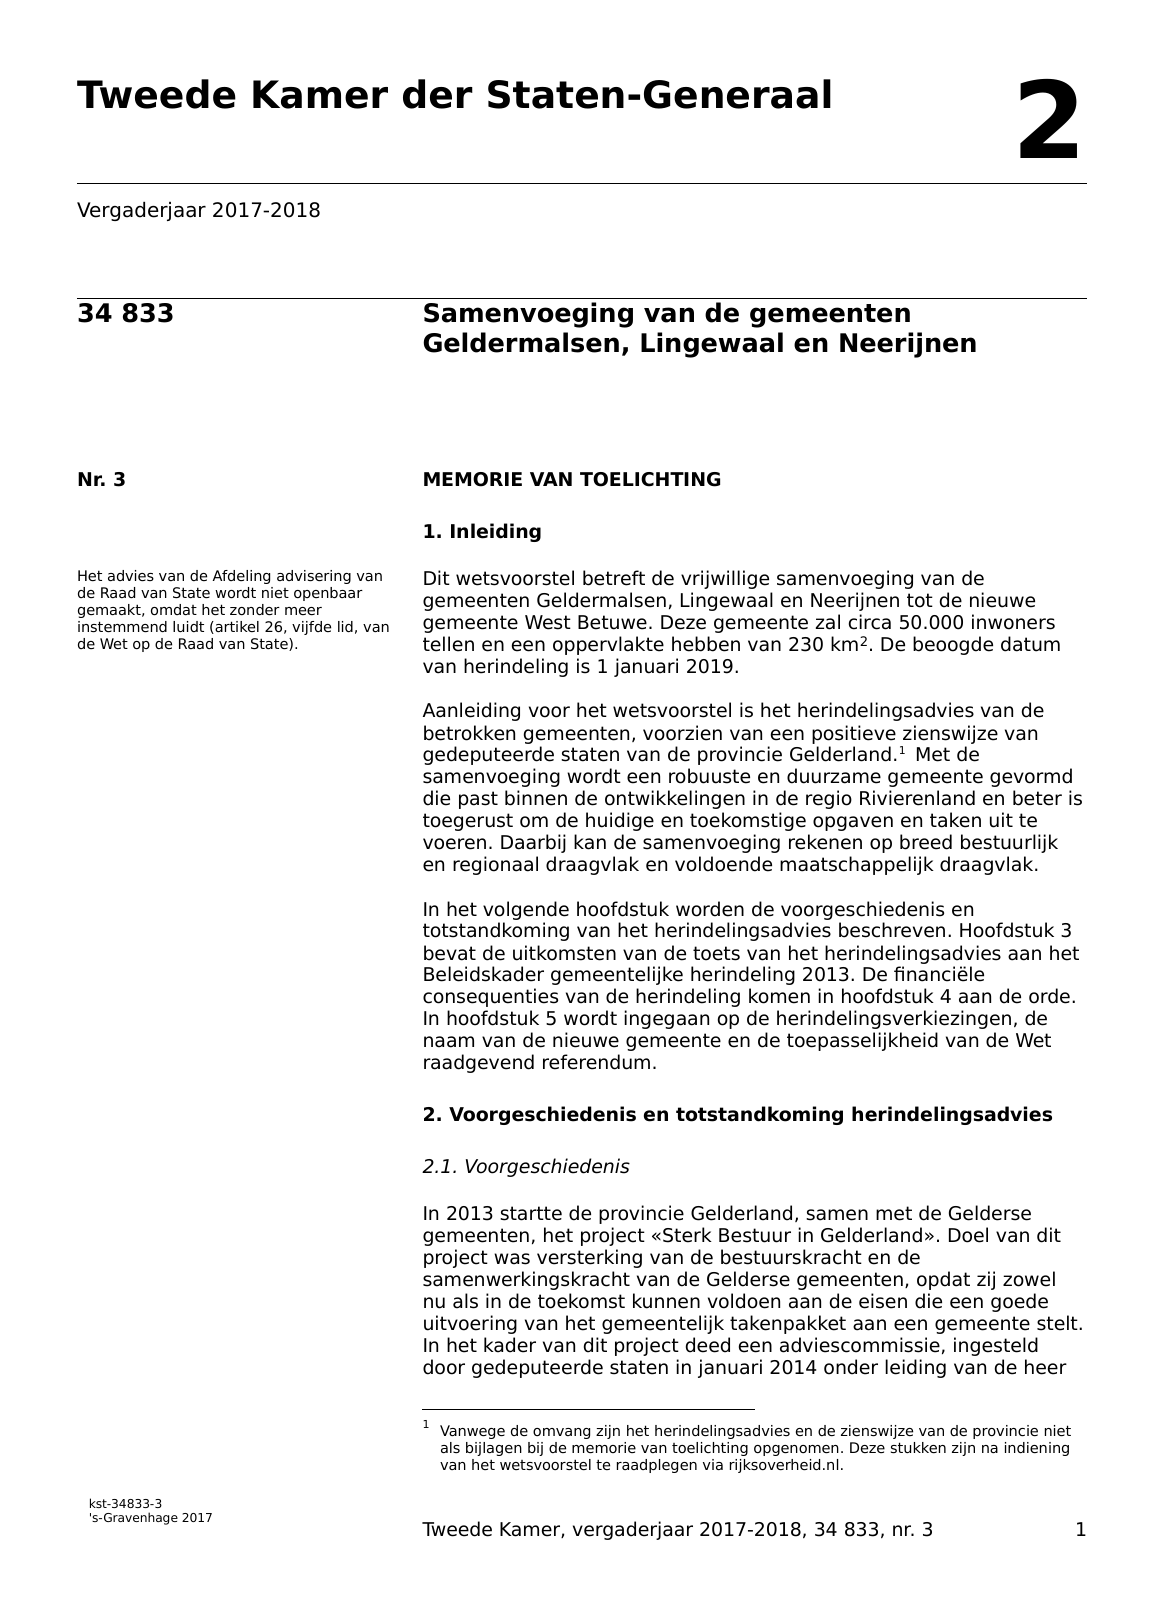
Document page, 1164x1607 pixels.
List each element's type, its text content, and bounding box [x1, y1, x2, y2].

text Dit wetsvoorstel betreft de vrijwillige samenvoeging van de gemeenten Geldermalsen, Lingewaal en Neerijnen tot de nieuwe gemeente West Betuwe. Deze gemeente zal circa 50.000 inwoners tellen en een oppervlakte hebben van 230 km2. De beoogde datum van herindeling is 1 januari 2019. [422, 568, 1087, 678]
subtitle 2.1. Voorgeschiedenis [422, 1156, 1087, 1178]
subtitle 2. Voorgeschiedenis en totstandkoming herindelingsadvies [422, 1104, 1087, 1126]
text In 2013 startte de provincie Gelderland, samen met de Gelderse gemeenten, het project «Sterk Bestuur in Gelderland». Doel van dit project was versterking van de bestuurskracht en de samenwerkingskracht van de Gelderse gemeenten, opdat zij zowel nu als in de toekomst kunnen voldoen aan de eisen die een goede uitvoering van het gemeentelijk takenpakket aan een gemeente stelt. In het kader van dit project deed een adviescommissie, ingesteld door gedeputeerde staten in januari 2014 onder leiding van de heer [422, 1203, 1087, 1379]
text Het advies van de Afdeling advisering van de Raad van State wordt niet openbaar gemaakt, omdat het zonder meer instemmend luidt (artikel 26, vijfde lid, van de Wet op de Raad van State). [77, 568, 399, 653]
text 's-Gravenhage 2017 [88, 1511, 323, 1525]
text kst-34833-3 [88, 1497, 323, 1511]
subtitle 1. Inleiding [422, 521, 1087, 543]
table_header 2 [886, 59, 1087, 183]
table_header Tweede Kamer der Staten-Generaal [77, 59, 886, 183]
text Vanwege de omvang zijn het herindelingsadvies en de zienswijze van de provincie niet als bijlagen bij de memorie van toelichting opgenomen. Deze stukken zijn na indiening van het wetsvoorstel te raadplegen via rijksoverheid.nl. [422, 1418, 1087, 1474]
subtitle 34 833 Samenvoeging van de gemeenten Geldermalsen, Lingewaal en Neerijnen [77, 299, 1087, 358]
text In het volgende hoofdstuk worden de voorgeschiedenis en totstandkoming van het herindelingsadvies beschreven. Hoofdstuk 3 bevat de uitkomsten van de toets van het herindelingsadvies aan het Beleidskader gemeentelijke herindeling 2013. De financiële consequenties van de herindeling komen in hoofdstuk 4 aan de orde. In hoofdstuk 5 wordt ingegaan op de herindelingsverkiezingen, de naam van de nieuwe gemeente en de toepasselijkheid van de Wet raadgevend referendum. [422, 898, 1087, 1074]
text Aanleiding voor het wetsvoorstel is het herindelingsadvies van de betrokken gemeenten, voorzien van een positieve zienswijze van gedeputeerde staten van de provincie Gelderland. Met de samenvoeging wordt een robuuste en duurzame gemeente gevormd die past binnen de ontwikkelingen in de regio Rivierenland en beter is toegerust om de huidige en toekomstige opgaven en taken uit te voeren. Daarbij kan de samenvoeging rekenen op breed bestuurlijk en regionaal draagvlak en voldoende maatschappelijk draagvlak. [422, 700, 1087, 876]
table_cell Vergaderjaar 2017-2018 [77, 184, 1087, 298]
subtitle Nr. 3 MEMORIE VAN TOELICHTING [77, 469, 1087, 491]
